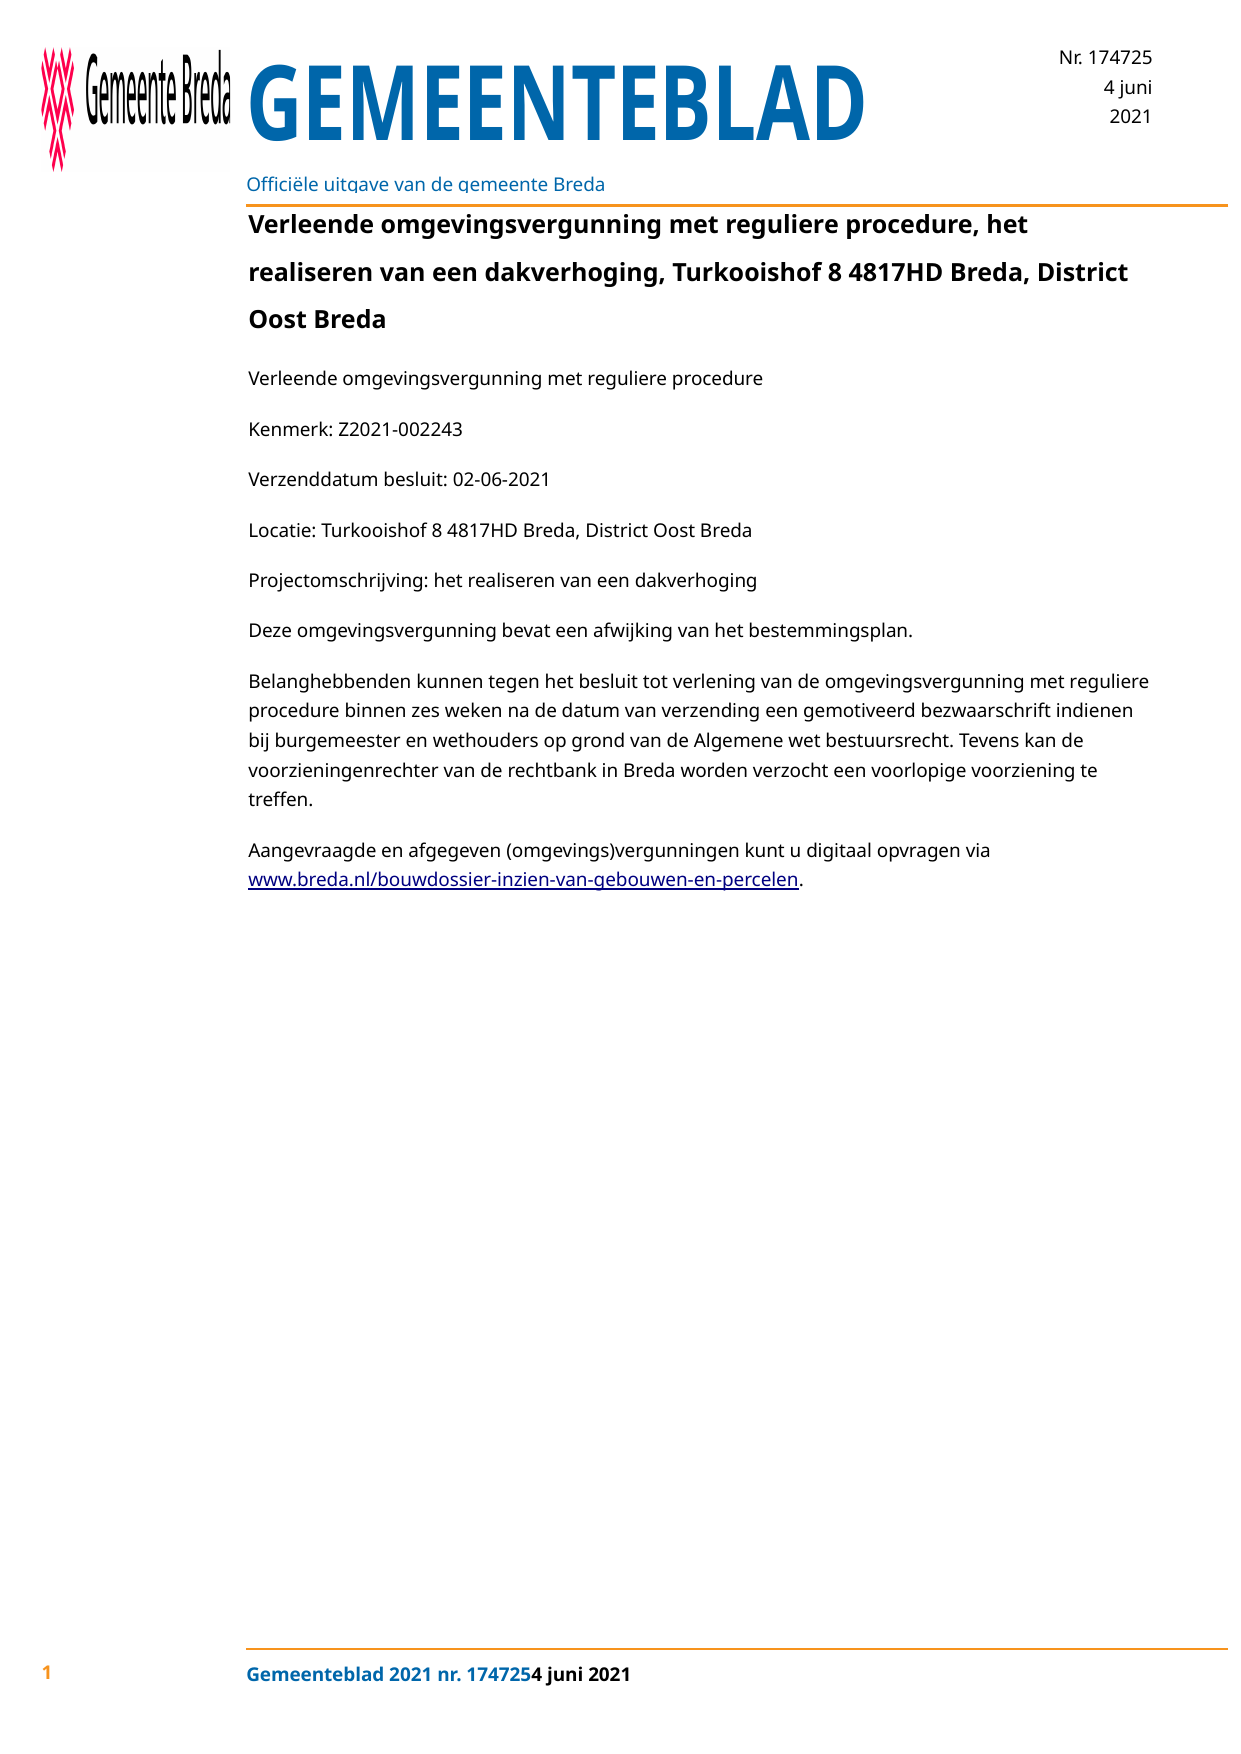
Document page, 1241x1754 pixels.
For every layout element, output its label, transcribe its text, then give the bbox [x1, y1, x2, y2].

text Deze omgevingsvergunning bevat een afwijking van het bestemmingsplan. [248, 618, 1152, 643]
text Aangevraagde en afgegeven (omgevings)vergunningen kunt u digitaal opvragen via www.breda.nl/bouwdossier-inzien-van-gebouwen-en-percelen. [248, 837, 1152, 892]
text Verleende omgevingsvergunning met reguliere procedure, het realiseren van een dakverhoging, Turkooishof 8 4817HD Breda, District Oost Breda [248, 207, 1152, 336]
picture [41, 47, 231, 172]
text Verleende omgevingsvergunning met reguliere procedure [248, 366, 1152, 391]
text Belanghebbenden kunnen tegen het besluit tot verlening van de omgevingsvergunning met reguliere procedure binnen zes weken na de datum van verzending een gemotiveerd bezwaarschrift indienen bij burgemeester en wethouders op grond van de Algemene wet bestuursrecht. Tevens kan de voorzieningenrechter van de rechtbank in Breda worden verzocht een voorlopige voorziening te treffen. [248, 668, 1152, 812]
text Locatie: Turkooishof 8 4817HD Breda, District Oost Breda [248, 517, 1152, 542]
text Verzenddatum besluit: 02-06-2021 [248, 466, 1152, 492]
text Projectomschrijving: het realiseren van een dakverhoging [248, 567, 1152, 593]
text Kenmerk: Z2021-002243 [248, 416, 1152, 442]
